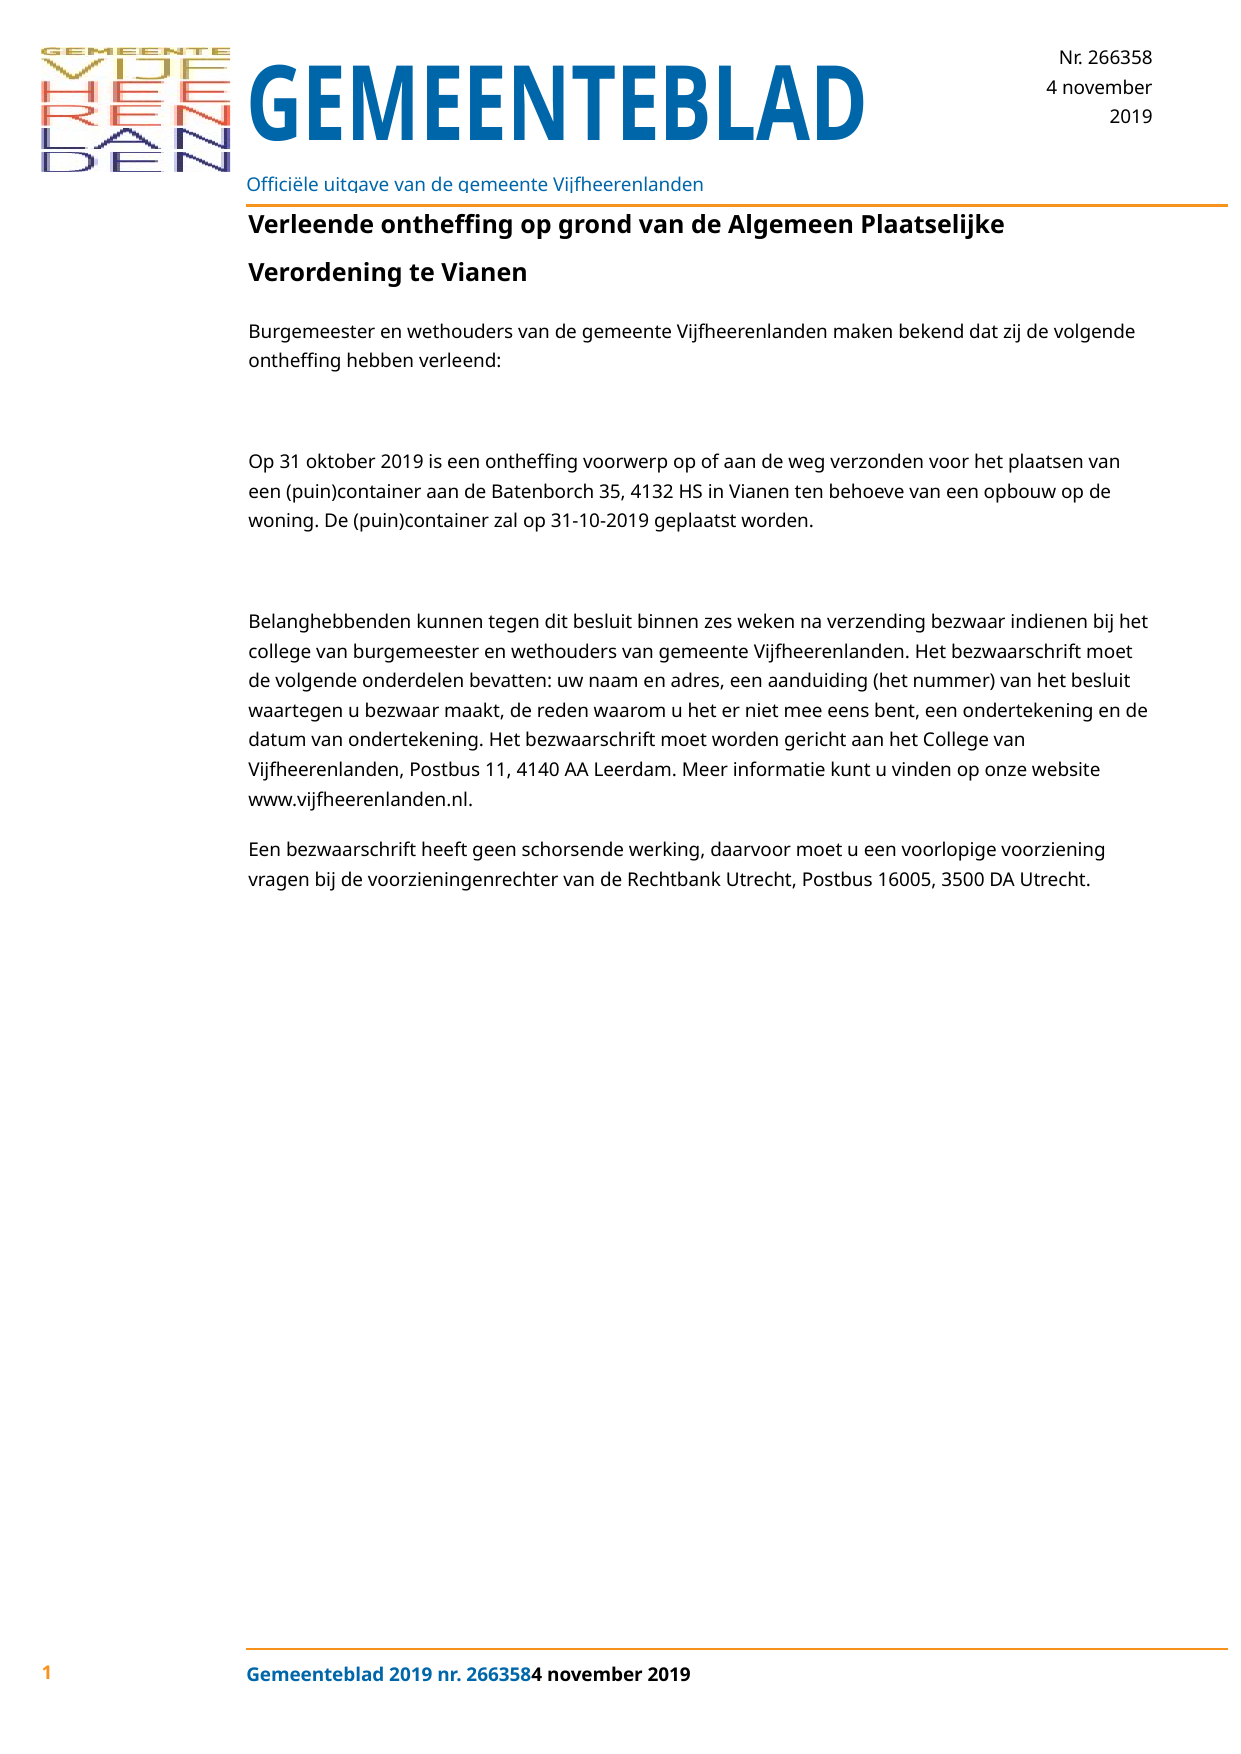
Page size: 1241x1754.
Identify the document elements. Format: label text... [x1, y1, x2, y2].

text Een bezwaarschrift heeft geen schorsende werking, daarvoor moet u een voorlopige voorziening vragen bij de voorzieningenrechter van de Rechtbank Utrecht, Postbus 16005, 3500 DA Utrecht. [248, 836, 1152, 892]
picture [41, 47, 231, 172]
text Verleende ontheffing op grond van de Algemeen Plaatselijke Verordening te Vianen [248, 207, 1152, 288]
text Belanghebbenden kunnen tegen dit besluit binnen zes weken na verzending bezwaar indienen bij het college van burgemeester en wethouders van gemeente Vijfheerenlanden. Het bezwaarschrift moet de volgende onderdelen bevatten: uw naam en adres, een aanduiding (het nummer) van het besluit waartegen u bezwaar maakt, de reden waarom u het er niet mee eens bent, een ondertekening en de datum van ondertekening. Het bezwaarschrift moet worden gericht aan het College van Vijfheerenlanden, Postbus 11, 4140 AA Leerdam. Meer informatie kunt u vinden op onze website www.vijfheerenlanden.nl. [248, 608, 1152, 812]
text Op 31 oktober 2019 is een ontheffing voorwerp op of aan de weg verzonden voor het plaatsen van een (puin)container aan de Batenborch 35, 4132 HS in Vianen ten behoeve van een opbouw op de woning. De (puin)container zal op 31-10-2019 geplaatst worden. [248, 448, 1152, 533]
text Burgemeester en wethouders van de gemeente Vijfheerenlanden maken bekend dat zij de volgende ontheffing hebben verleend: [248, 318, 1152, 373]
